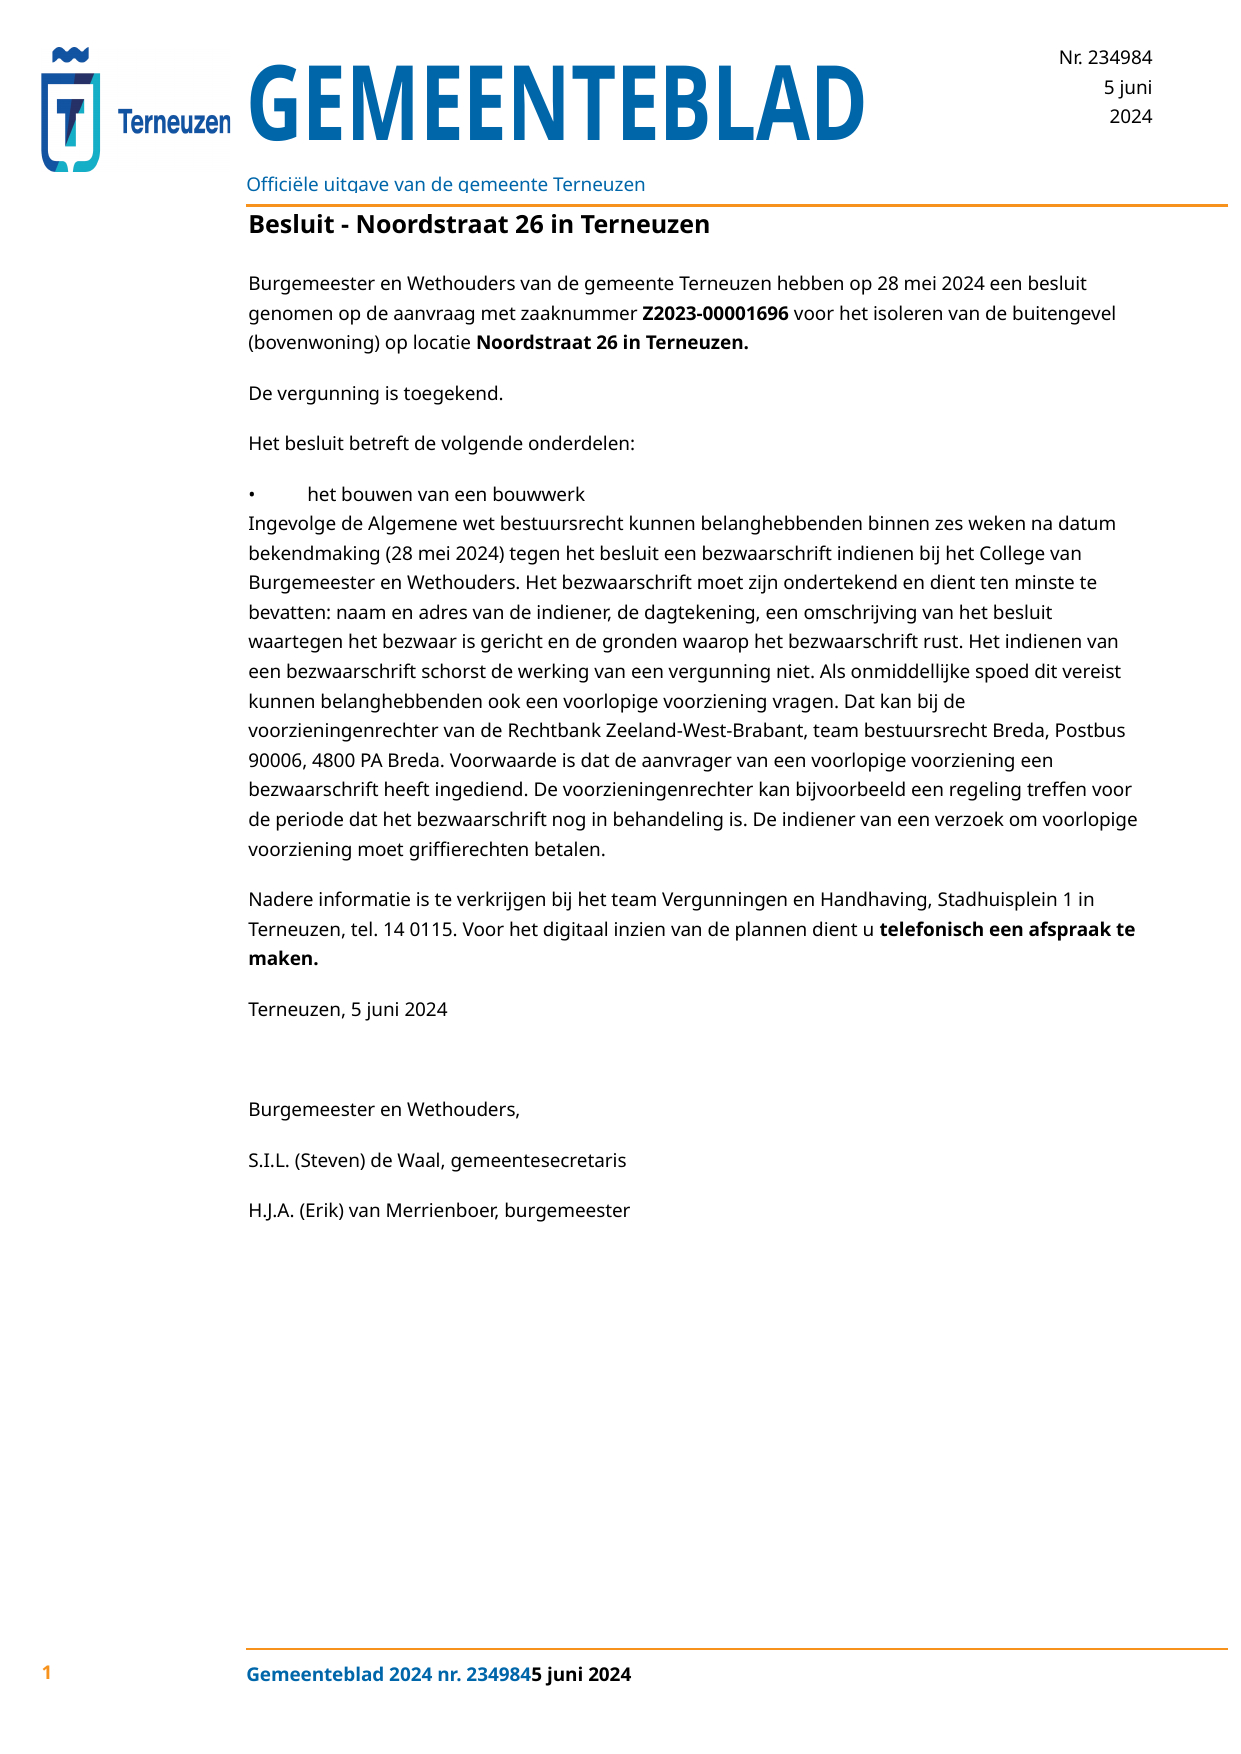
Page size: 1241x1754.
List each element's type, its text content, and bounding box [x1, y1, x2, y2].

text H.J.A. (Erik) van Merrienboer, burgemeester [248, 1197, 1152, 1223]
text Nadere informatie is te verkrijgen bij het team Vergunningen en Handhaving, Stadhuisplein 1 in Terneuzen, tel. 14 0115. Voor het digitaal inzien van de plannen dient u telefonisch een afspraak te maken. [248, 886, 1152, 971]
list het bouwen van een bouwwerk [248, 481, 1152, 506]
text Burgemeester en Wethouders van de gemeente Terneuzen hebben op 28 mei 2024 een besluit genomen op de aanvraag met zaaknummer Z2023-00001696 voor het isoleren van de buitengevel (bovenwoning) op locatie Noordstraat 26 in Terneuzen. [248, 270, 1152, 355]
text Burgemeester en Wethouders, [248, 1097, 1152, 1122]
text Het besluit betreft de volgende onderdelen: [248, 430, 1152, 456]
text Besluit - Noordstraat 26 in Terneuzen [248, 207, 1152, 241]
text De vergunning is toegekend. [248, 380, 1152, 406]
text Ingevolge de Algemene wet bestuursrecht kunnen belanghebbenden binnen zes weken na datum bekendmaking (28 mei 2024) tegen het besluit een bezwaarschrift indienen bij het College van Burgemeester en Wethouders. Het bezwaarschrift moet zijn ondertekend en dient ten minste te bevatten: naam en adres van de indiener, de dagtekening, een omschrijving van het besluit waartegen het bezwaar is gericht en de gronden waarop het bezwaarschrift rust. Het indienen van een bezwaarschrift schorst de werking van een vergunning niet. Als onmiddellijke spoed dit vereist kunnen belanghebbenden ook een voorlopige voorziening vragen. Dat kan bij de voorzieningenrechter van de Rechtbank Zeeland-West-Brabant, team bestuursrecht Breda, Postbus 90006, 4800 PA Breda. Voorwaarde is dat de aanvrager van een voorlopige voorziening een bezwaarschrift heeft ingediend. De voorzieningenrechter kan bijvoorbeeld een regeling treffen voor de periode dat het bezwaarschrift nog in behandeling is. De indiener van een verzoek om voorlopige voorziening moet griffierechten betalen. [248, 510, 1152, 861]
text S.I.L. (Steven) de Waal, gemeentesecretaris [248, 1147, 1152, 1173]
picture [41, 47, 231, 172]
text Terneuzen, 5 juni 2024 [248, 996, 1152, 1021]
